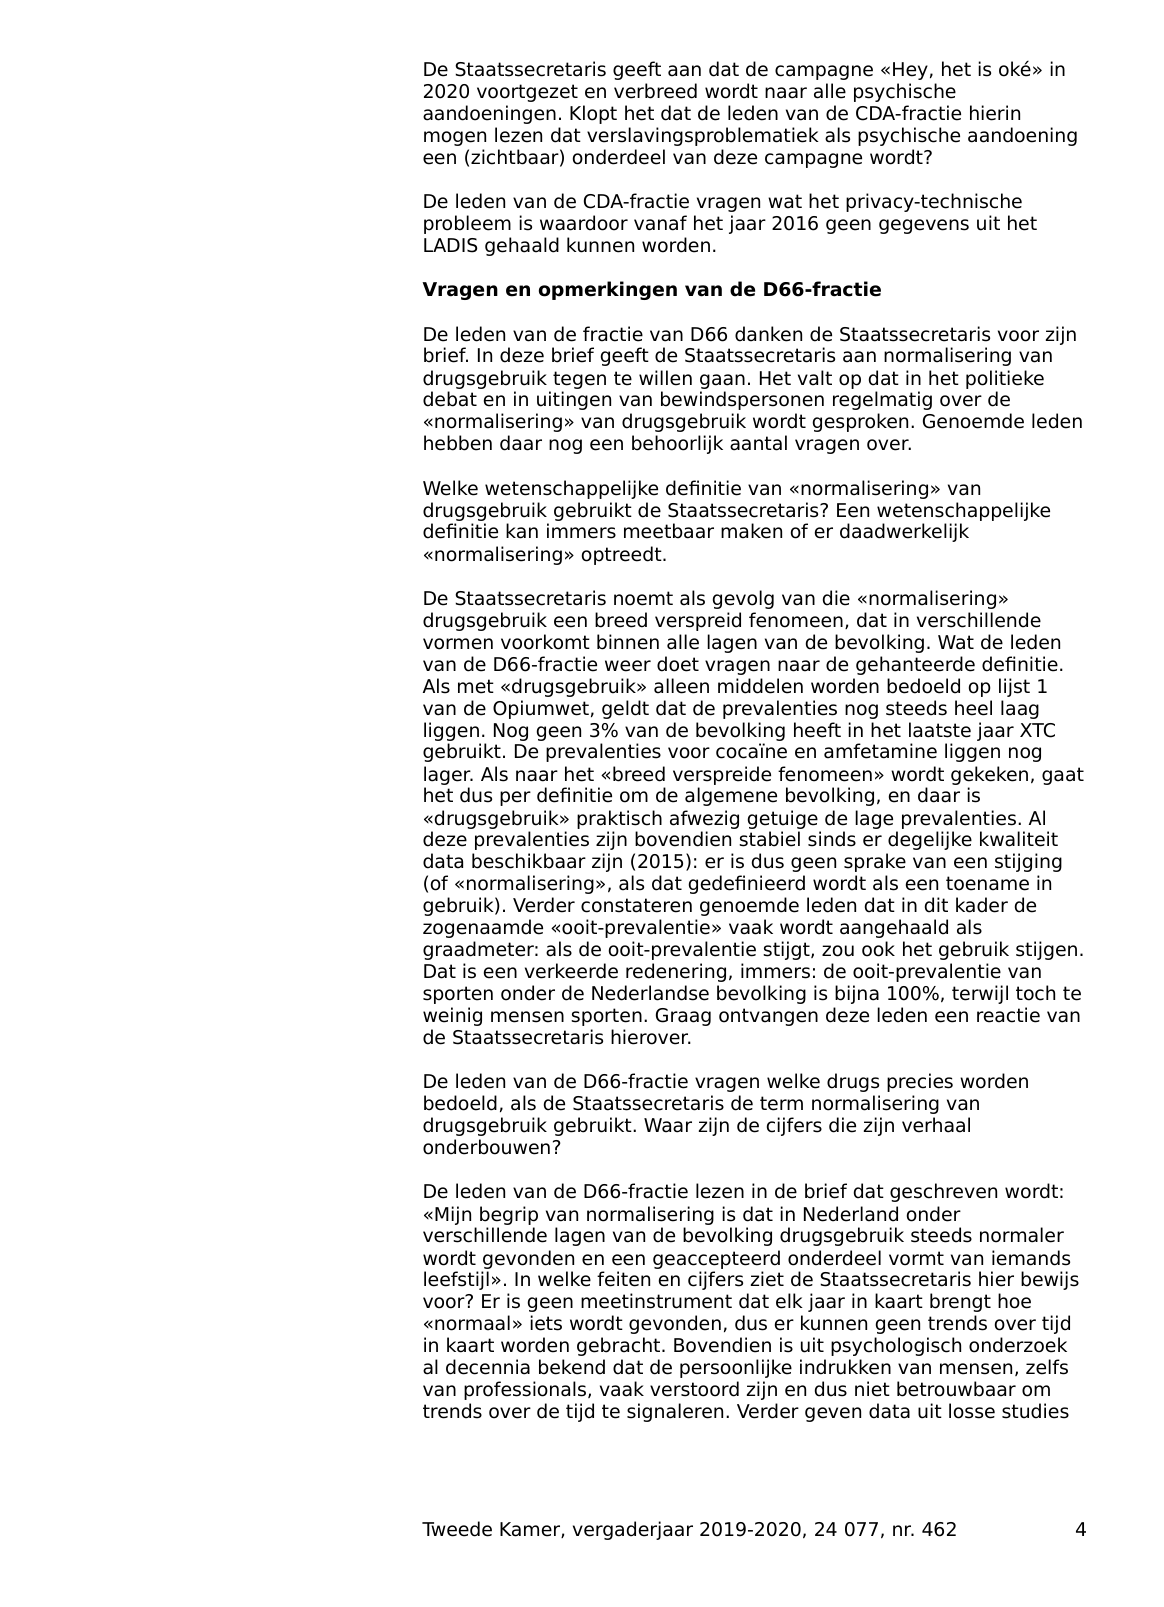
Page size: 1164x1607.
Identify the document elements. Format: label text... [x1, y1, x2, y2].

text De leden van de D66-fractie lezen in de brief dat geschreven wordt: «Mijn begrip van normalisering is dat in Nederland onder verschillende lagen van de bevolking drugsgebruik steeds normaler wordt gevonden en een geaccepteerd onderdeel vormt van iemands leefstijl». In welke feiten en cijfers ziet de Staatssecretaris hier bewijs voor? Er is geen meetinstrument dat elk jaar in kaart brengt hoe «normaal» iets wordt gevonden, dus er kunnen geen trends over tijd in kaart worden gebracht. Bovendien is uit psychologisch onderzoek al decennia bekend dat de persoonlijke indrukken van mensen, zelfs van professionals, vaak verstoord zijn en dus niet betrouwbaar om trends over de tijd te signaleren. Verder geven data uit losse studies [422, 1181, 1087, 1423]
text De leden van de CDA-fractie vragen wat het privacy-technische probleem is waardoor vanaf het jaar 2016 geen gegevens uit het LADIS gehaald kunnen worden. [422, 191, 1087, 257]
subtitle Vragen en opmerkingen van de D66-fractie [422, 279, 1087, 301]
text De Staatssecretaris noemt als gevolg van die «normalisering» drugsgebruik een breed verspreid fenomeen, dat in verschillende vormen voorkomt binnen alle lagen van de bevolking. Wat de leden van de D66-fractie weer doet vragen naar de gehanteerde definitie. Als met «drugsgebruik» alleen middelen worden bedoeld op lijst 1 van de Opiumwet, geldt dat de prevalenties nog steeds heel laag liggen. Nog geen 3% van de bevolking heeft in het laatste jaar XTC gebruikt. De prevalenties voor cocaïne en amfetamine liggen nog lager. Als naar het «breed verspreide fenomeen» wordt gekeken, gaat het dus per definitie om de algemene bevolking, en daar is «drugsgebruik» praktisch afwezig getuige de lage prevalenties. Al deze prevalenties zijn bovendien stabiel sinds er degelijke kwaliteit data beschikbaar zijn (2015): er is dus geen sprake van een stijging (of «normalisering», als dat gedefinieerd wordt als een toename in gebruik). Verder constateren genoemde leden dat in dit kader de zogenaamde «ooit-prevalentie» vaak wordt aangehaald als graadmeter: als de ooit-prevalentie stijgt, zou ook het gebruik stijgen. Dat is een verkeerde redenering, immers: de ooit-prevalentie van sporten onder de Nederlandse bevolking is bijna 100%, terwijl toch te weinig mensen sporten. Graag ontvangen deze leden een reactie van de Staatssecretaris hierover. [422, 588, 1087, 1049]
text Welke wetenschappelijke definitie van «normalisering» van drugsgebruik gebruikt de Staatssecretaris? Een wetenschappelijke definitie kan immers meetbaar maken of er daadwerkelijk «normalisering» optreedt. [422, 477, 1087, 565]
text De leden van de fractie van D66 danken de Staatssecretaris voor zijn brief. In deze brief geeft de Staatssecretaris aan normalisering van drugsgebruik tegen te willen gaan. Het valt op dat in het politieke debat en in uitingen van bewindspersonen regelmatig over de «normalisering» van drugsgebruik wordt gesproken. Genoemde leden hebben daar nog een behoorlijk aantal vragen over. [422, 323, 1087, 455]
text De Staatssecretaris geeft aan dat de campagne «Hey, het is oké» in 2020 voortgezet en verbreed wordt naar alle psychische aandoeningen. Klopt het dat de leden van de CDA-fractie hierin mogen lezen dat verslavingsproblematiek als psychische aandoening een (zichtbaar) onderdeel van deze campagne wordt? [422, 59, 1087, 169]
text De leden van de D66-fractie vragen welke drugs precies worden bedoeld, als de Staatssecretaris de term normalisering van drugsgebruik gebruikt. Waar zijn de cijfers die zijn verhaal onderbouwen? [422, 1071, 1087, 1159]
